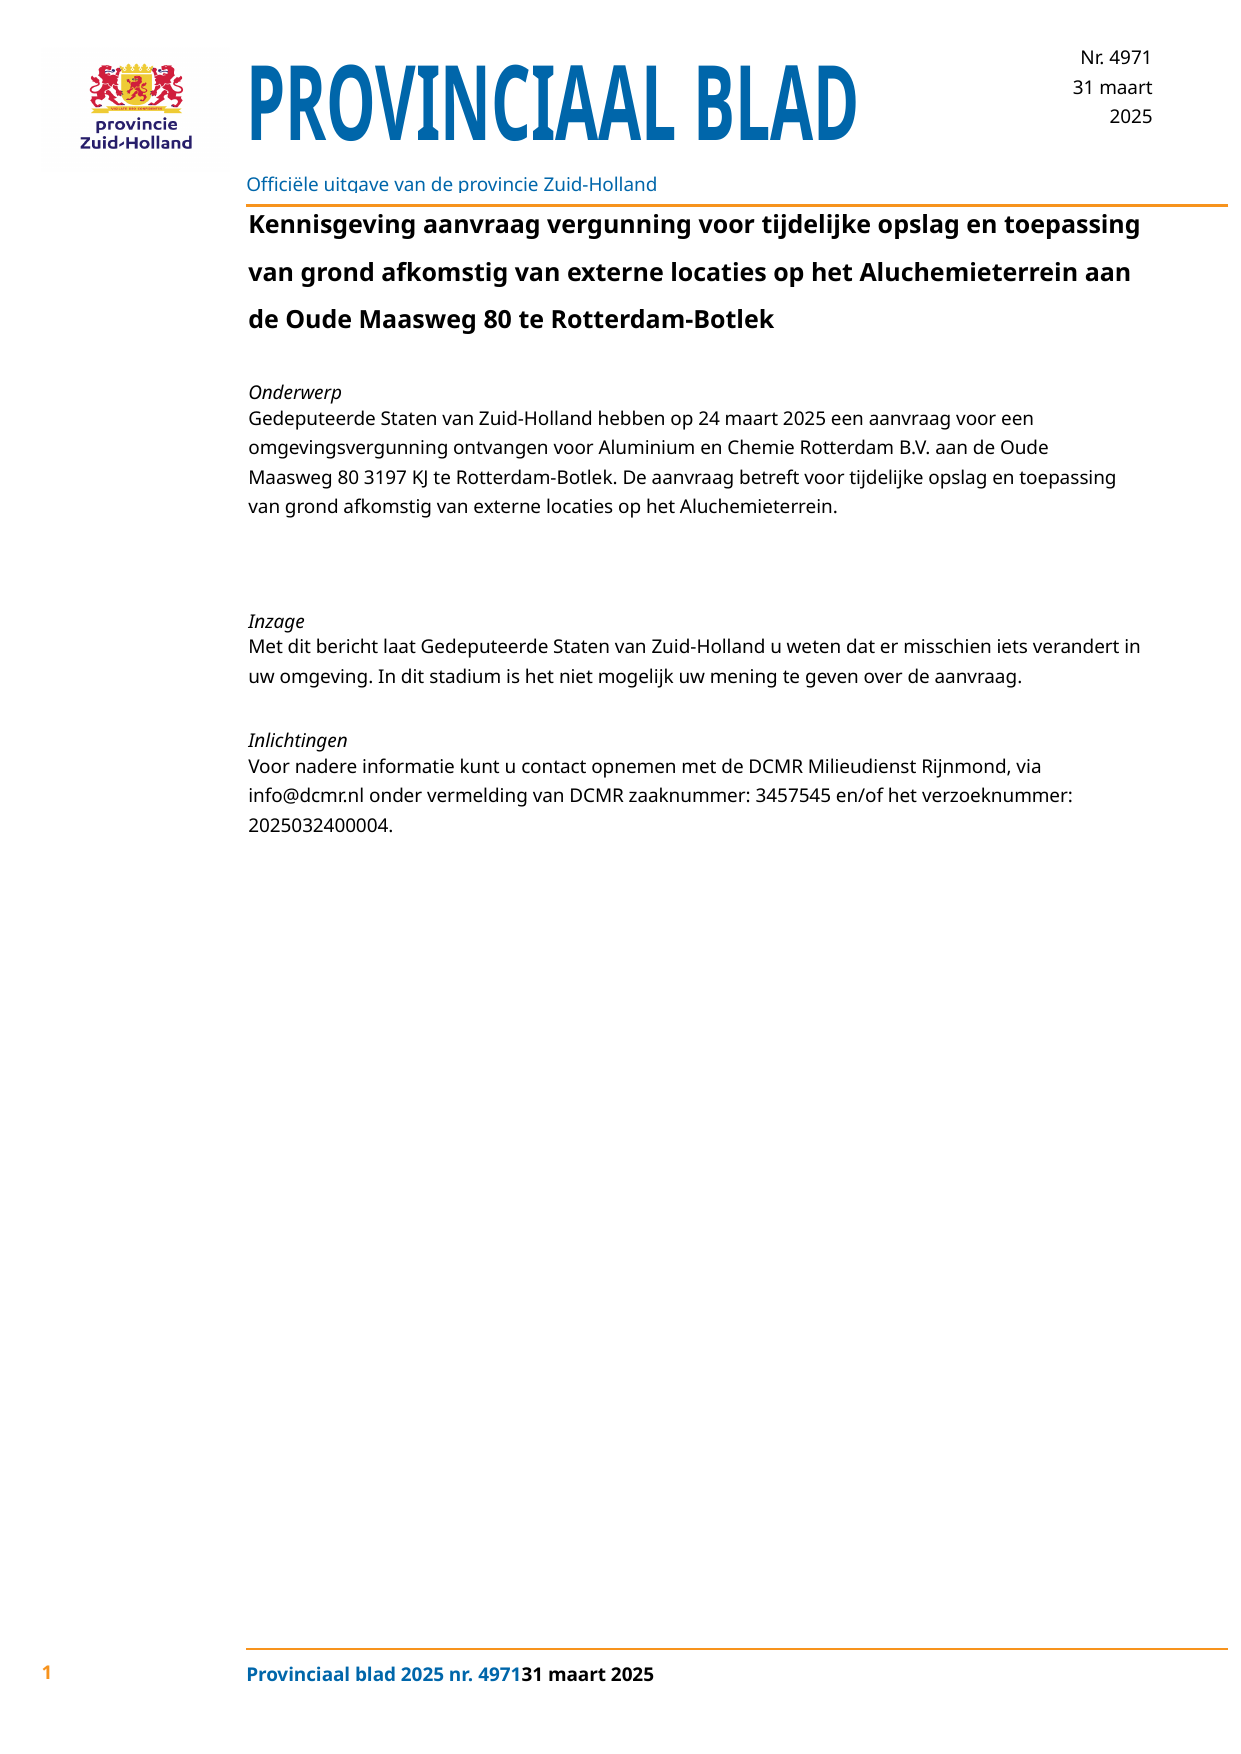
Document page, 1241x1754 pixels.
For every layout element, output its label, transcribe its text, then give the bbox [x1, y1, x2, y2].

text Onderwerp [248, 379, 1152, 405]
text Kennisgeving aanvraag vergunning voor tijdelijke opslag en toepassing van grond afkomstig van externe locaties op het Aluchemieterrein aan de Oude Maasweg 80 te Rotterdam-Botlek [248, 207, 1152, 336]
picture [41, 47, 231, 172]
text Inzage [248, 608, 1152, 634]
text Gedeputeerde Staten van Zuid-Holland hebben op 24 maart 2025 een aanvraag voor een omgevingsvergunning ontvangen voor Aluminium en Chemie Rotterdam B.V. aan de Oude Maasweg 80 3197 KJ te Rotterdam-Botlek. De aanvraag betreft voor tijdelijke opslag en toepassing van grond afkomstig van externe locaties op het Aluchemieterrein. [248, 405, 1152, 519]
text Voor nadere informatie kunt u contact opnemen met de DCMR Milieudienst Rijnmond, via info@dcmr.nl onder vermelding van DCMR zaaknummer: 3457545 en/of het verzoeknummer: 2025032400004. [248, 753, 1152, 838]
text Inlichtingen [248, 727, 1152, 753]
text Met dit bericht laat Gedeputeerde Staten van Zuid-Holland u weten dat er misschien iets verandert in uw omgeving. In dit stadium is het niet mogelijk uw mening te geven over de aanvraag. [248, 634, 1152, 689]
